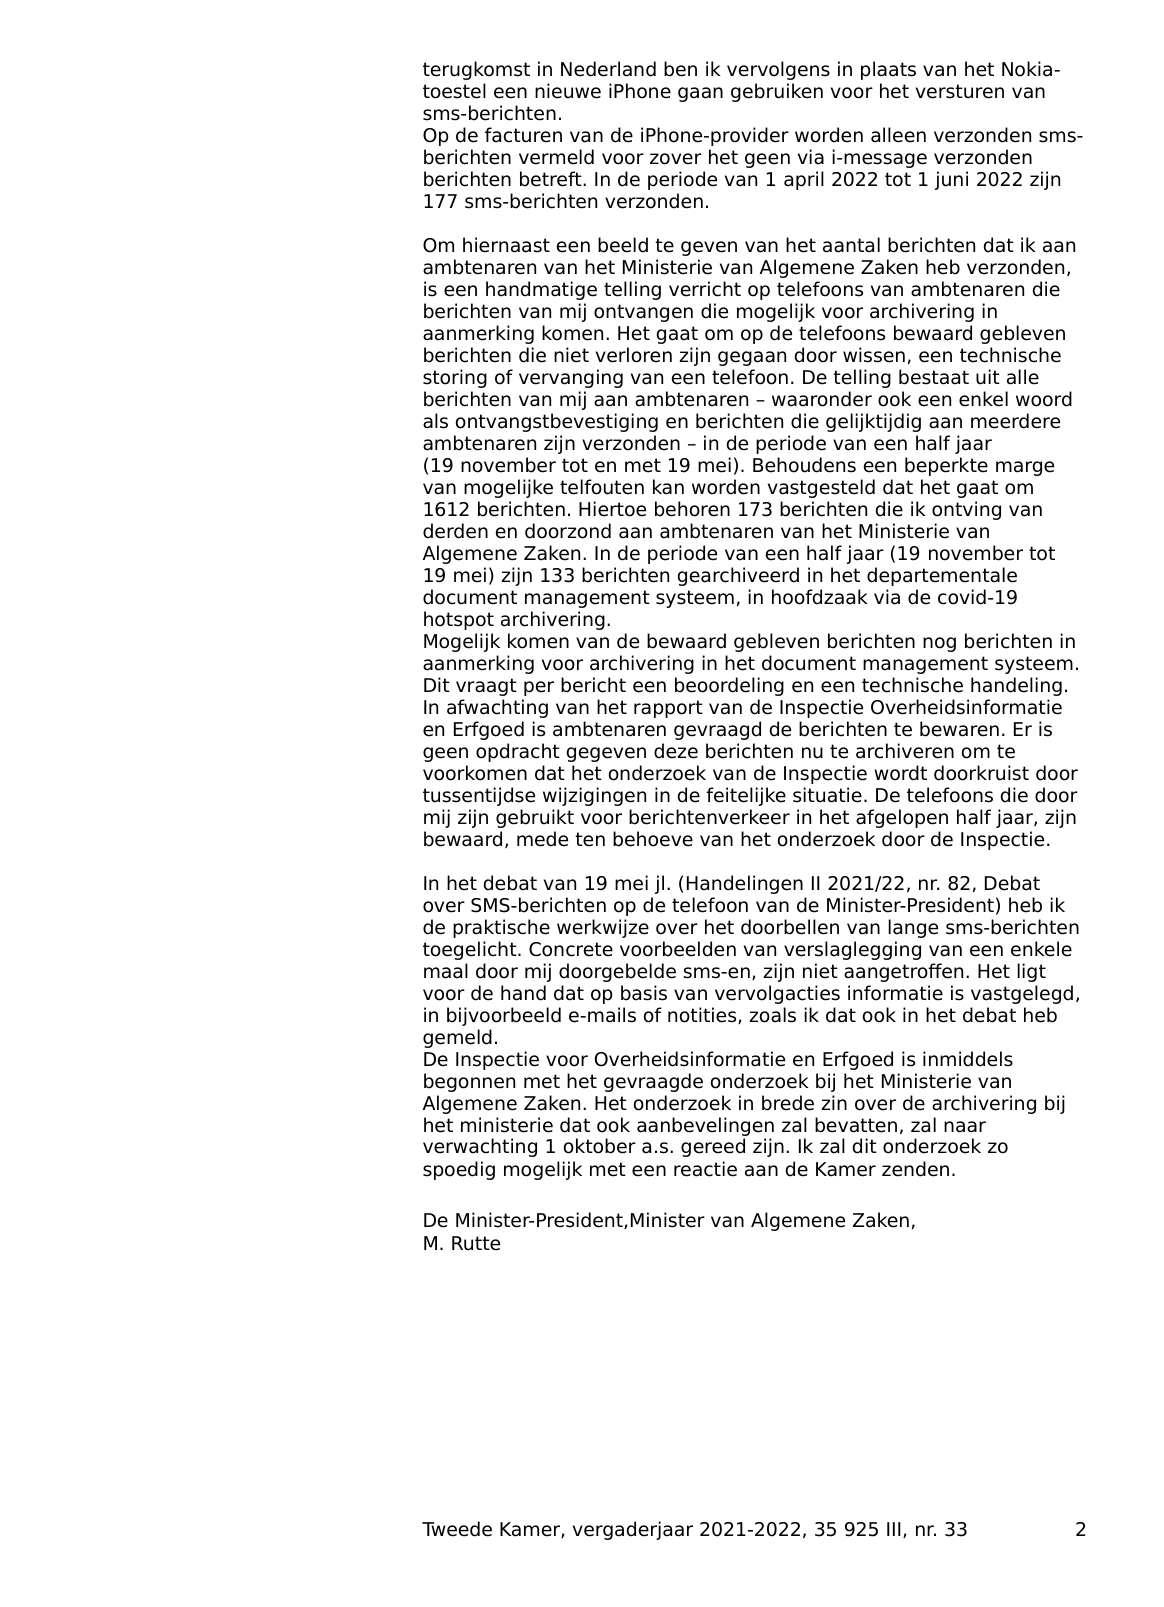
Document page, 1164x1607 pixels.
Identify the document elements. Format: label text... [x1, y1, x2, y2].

text Op de facturen van de iPhone-provider worden alleen verzonden sms-berichten vermeld voor zover het geen via i-message verzonden berichten betreft. In de periode van 1 april 2022 tot 1 juni 2022 zijn 177 sms-berichten verzonden. [422, 125, 1087, 213]
text De Minister-President,Minister van Algemene Zaken, M. Rutte [422, 1210, 1087, 1254]
text Mogelijk komen van de bewaard gebleven berichten nog berichten in aanmerking voor archivering in het document management systeem. Dit vraagt per bericht een beoordeling en een technische handeling. In afwachting van het rapport van de Inspectie Overheidsinformatie en Erfgoed is ambtenaren gevraagd de berichten te bewaren. Er is geen opdracht gegeven deze berichten nu te archiveren om te voorkomen dat het onderzoek van de Inspectie wordt doorkruist door tussentijdse wijzigingen in de feitelijke situatie. De telefoons die door mij zijn gebruikt voor berichtenverkeer in het afgelopen half jaar, zijn bewaard, mede ten behoeve van het onderzoek door de Inspectie. [422, 631, 1087, 851]
text Om hiernaast een beeld te geven van het aantal berichten dat ik aan ambtenaren van het Ministerie van Algemene Zaken heb verzonden, is een handmatige telling verricht op telefoons van ambtenaren die berichten van mij ontvangen die mogelijk voor archivering in aanmerking komen. Het gaat om op de telefoons bewaard gebleven berichten die niet verloren zijn gegaan door wissen, een technische storing of vervanging van een telefoon. De telling bestaat uit alle berichten van mij aan ambtenaren – waaronder ook een enkel woord als ontvangstbevestiging en berichten die gelijktijdig aan meerdere ambtenaren zijn verzonden – in de periode van een half jaar (19 november tot en met 19 mei). Behoudens een beperkte marge van mogelijke telfouten kan worden vastgesteld dat het gaat om 1612 berichten. Hiertoe behoren 173 berichten die ik ontving van derden en doorzond aan ambtenaren van het Ministerie van Algemene Zaken. In de periode van een half jaar (19 november tot 19 mei) zijn 133 berichten gearchiveerd in het departementale document management systeem, in hoofdzaak via de covid-19 hotspot archivering. [422, 235, 1087, 631]
text De Inspectie voor Overheidsinformatie en Erfgoed is inmiddels begonnen met het gevraagde onderzoek bij het Ministerie van Algemene Zaken. Het onderzoek in brede zin over de archivering bij het ministerie dat ook aanbevelingen zal bevatten, zal naar verwachting 1 oktober a.s. gereed zijn. Ik zal dit onderzoek zo spoedig mogelijk met een reactie aan de Kamer zenden. [422, 1048, 1087, 1180]
text In het debat van 19 mei jl. (Handelingen II 2021/22, nr. 82, Debat over SMS-berichten op de telefoon van de Minister-President) heb ik de praktische werkwijze over het doorbellen van lange sms-berichten toegelicht. Concrete voorbeelden van verslaglegging van een enkele maal door mij doorgebelde sms-en, zijn niet aangetroffen. Het ligt voor de hand dat op basis van vervolgacties informatie is vastgelegd, in bijvoorbeeld e-mails of notities, zoals ik dat ook in het debat heb gemeld. [422, 873, 1087, 1048]
text terugkomst in Nederland ben ik vervolgens in plaats van het Nokia-toestel een nieuwe iPhone gaan gebruiken voor het versturen van sms-berichten. [422, 59, 1087, 125]
